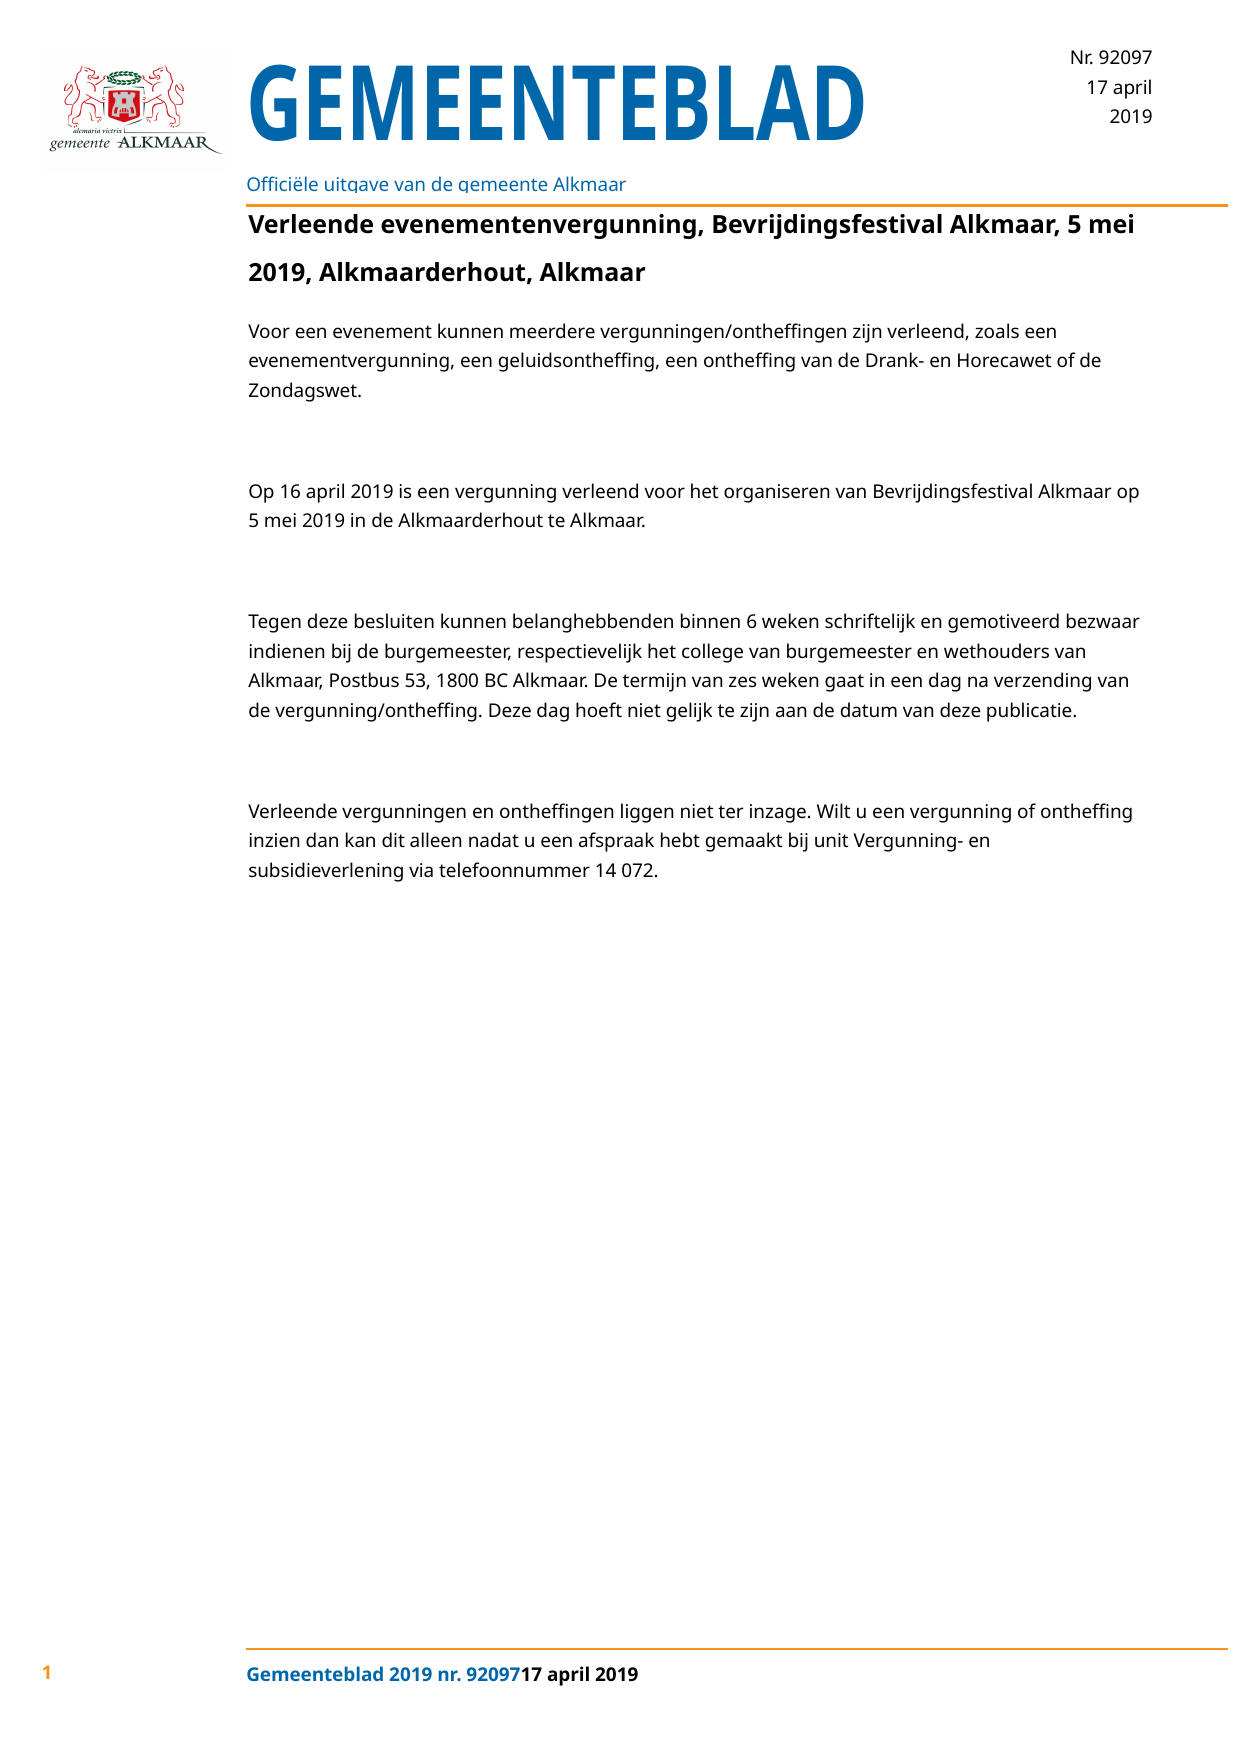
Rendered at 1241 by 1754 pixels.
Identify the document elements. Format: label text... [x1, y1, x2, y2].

picture [41, 47, 231, 172]
text Tegen deze besluiten kunnen belanghebbenden binnen 6 weken schriftelijk en gemotiveerd bezwaar indienen bij de burgemeester, respectievelijk het college van burgemeester en wethouders van Alkmaar, Postbus 53, 1800 BC Alkmaar. De termijn van zes weken gaat in een dag na verzending van de vergunning/ontheffing. Deze dag hoeft niet gelijk te zijn aan de datum van deze publicatie. [248, 608, 1152, 723]
text Verleende evenementenvergunning, Bevrijdingsfestival Alkmaar, 5 mei 2019, Alkmaarderhout, Alkmaar [248, 207, 1152, 288]
text Voor een evenement kunnen meerdere vergunningen/ontheffingen zijn verleend, zoals een evenementvergunning, een geluidsontheffing, een ontheffing van de Drank- en Horecawet of de Zondagswet. [248, 318, 1152, 403]
text Verleende vergunningen en ontheffingen liggen niet ter inzage. Wilt u een vergunning of ontheffing inzien dan kan dit alleen nadat u een afspraak hebt gemaakt bij unit Vergunning- en subsidieverlening via telefoonnummer 14 072. [248, 798, 1152, 883]
text Op 16 april 2019 is een vergunning verleend voor het organiseren van Bevrijdingsfestival Alkmaar op 5 mei 2019 in de Alkmaarderhout te Alkmaar. [248, 478, 1152, 533]
